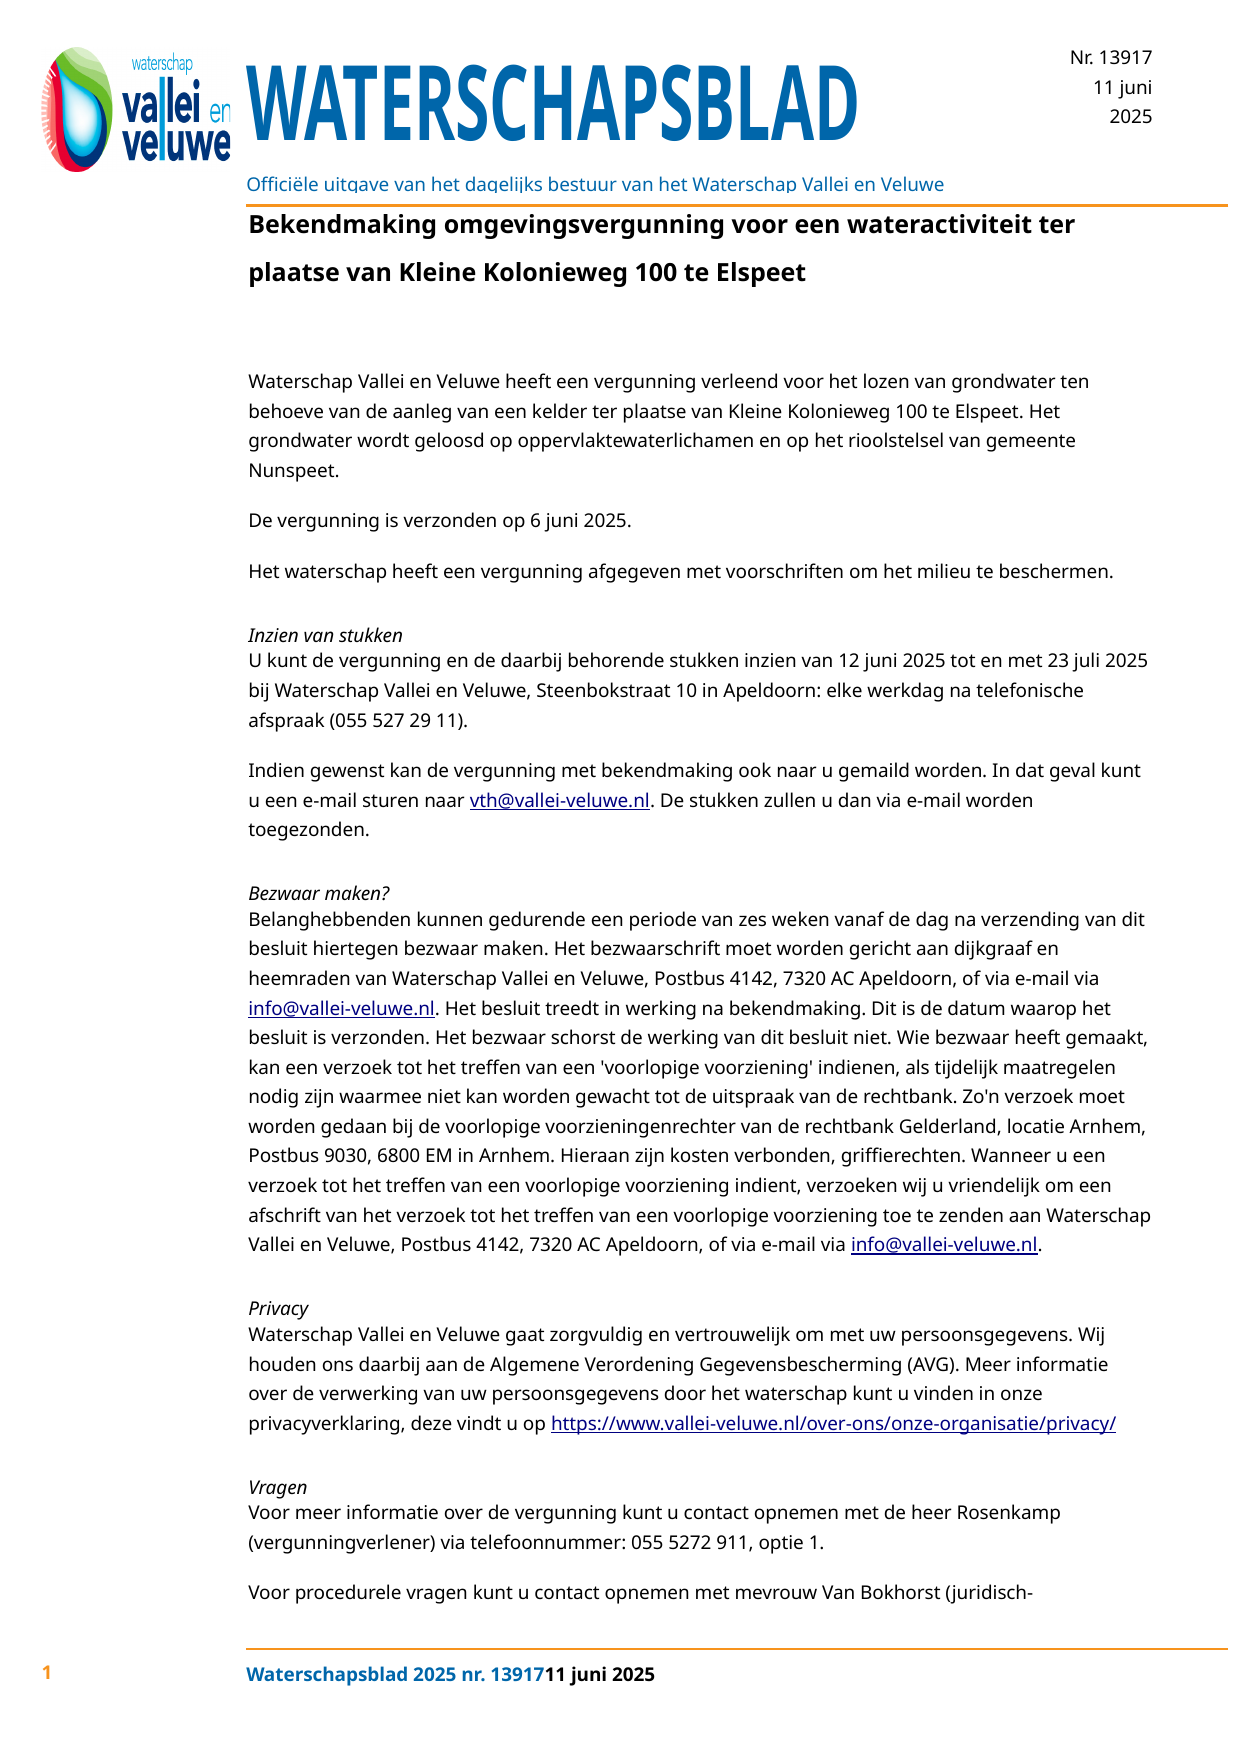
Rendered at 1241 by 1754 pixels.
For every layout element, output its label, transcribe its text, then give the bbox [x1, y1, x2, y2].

text Bekendmaking omgevingsvergunning voor een wateractiviteit ter plaatse van Kleine Kolonieweg 100 te Elspeet [248, 207, 1152, 288]
text Indien gewenst kan de vergunning met bekendmaking ook naar u gemaild worden. In dat geval kunt u een e-mail sturen naar vth@vallei-veluwe.nl. De stukken zullen u dan via e-mail worden toegezonden. [248, 757, 1152, 842]
text Het waterschap heeft een vergunning afgegeven met voorschriften om het milieu te beschermen. [248, 558, 1152, 584]
text Voor meer informatie over de vergunning kunt u contact opnemen met de heer Rosenkamp (vergunningverlener) via telefoonnummer: 055 5272 911, optie 1. [248, 1499, 1152, 1555]
text Waterschap Vallei en Veluwe gaat zorgvuldig en vertrouwelijk om met uw persoonsgegevens. Wij houden ons daarbij aan de Algemene Verordening Gegevensbescherming (AVG). Meer informatie over de verwerking van uw persoonsgegevens door het waterschap kunt u vinden in onze privacyverklaring, deze vindt u op https://www.vallei-veluwe.nl/over-ons/onze-organisatie/privacy/ [248, 1321, 1152, 1436]
text Voor procedurele vragen kunt u contact opnemen met mevrouw Van Bokhorst (juridisch- [248, 1579, 1152, 1605]
text Privacy [248, 1295, 1152, 1321]
text De vergunning is verzonden op 6 juni 2025. [248, 507, 1152, 533]
text Belanghebbenden kunnen gedurende een periode van zes weken vanaf de dag na verzending van dit besluit hiertegen bezwaar maken. Het bezwaarschrift moet worden gericht aan dijkgraaf en heemraden van Waterschap Vallei en Veluwe, Postbus 4142, 7320 AC Apeldoorn, of via e-mail via info@vallei-veluwe.nl. Het besluit treedt in werking na bekendmaking. Dit is de datum waarop het besluit is verzonden. Het bezwaar schorst de werking van dit besluit niet. Wie bezwaar heeft gemaakt, kan een verzoek tot het treffen van een 'voorlopige voorziening' indienen, als tijdelijk maatregelen nodig zijn waarmee niet kan worden gewacht tot de uitspraak van de rechtbank. Zo'n verzoek moet worden gedaan bij de voorlopige voorzieningenrechter van de rechtbank Gelderland, locatie Arnhem, Postbus 9030, 6800 EM in Arnhem. Hieraan zijn kosten verbonden, griffierechten. Wanneer u een verzoek tot het treffen van een voorlopige voorziening indient, verzoeken wij u vriendelijk om een afschrift van het verzoek tot het treffen van een voorlopige voorziening toe te zenden aan Waterschap Vallei en Veluwe, Postbus 4142, 7320 AC Apeldoorn, of via e-mail via info@vallei-veluwe.nl. [248, 906, 1152, 1257]
text Waterschap Vallei en Veluwe heeft een vergunning verleend voor het lozen van grondwater ten behoeve van de aanleg van een kelder ter plaatse van Kleine Kolonieweg 100 te Elspeet. Het grondwater wordt geloosd op oppervlaktewaterlichamen en op het rioolstelsel van gemeente Nunspeet. [248, 368, 1152, 483]
text Bezwaar maken? [248, 880, 1152, 906]
text Inzien van stukken [248, 622, 1152, 648]
text Vragen [248, 1474, 1152, 1499]
picture [41, 47, 231, 172]
text U kunt de vergunning en de daarbij behorende stukken inzien van 12 juni 2025 tot en met 23 juli 2025 bij Waterschap Vallei en Veluwe, Steenbokstraat 10 in Apeldoorn: elke werkdag na telefonische afspraak (055 527 29 11). [248, 648, 1152, 732]
